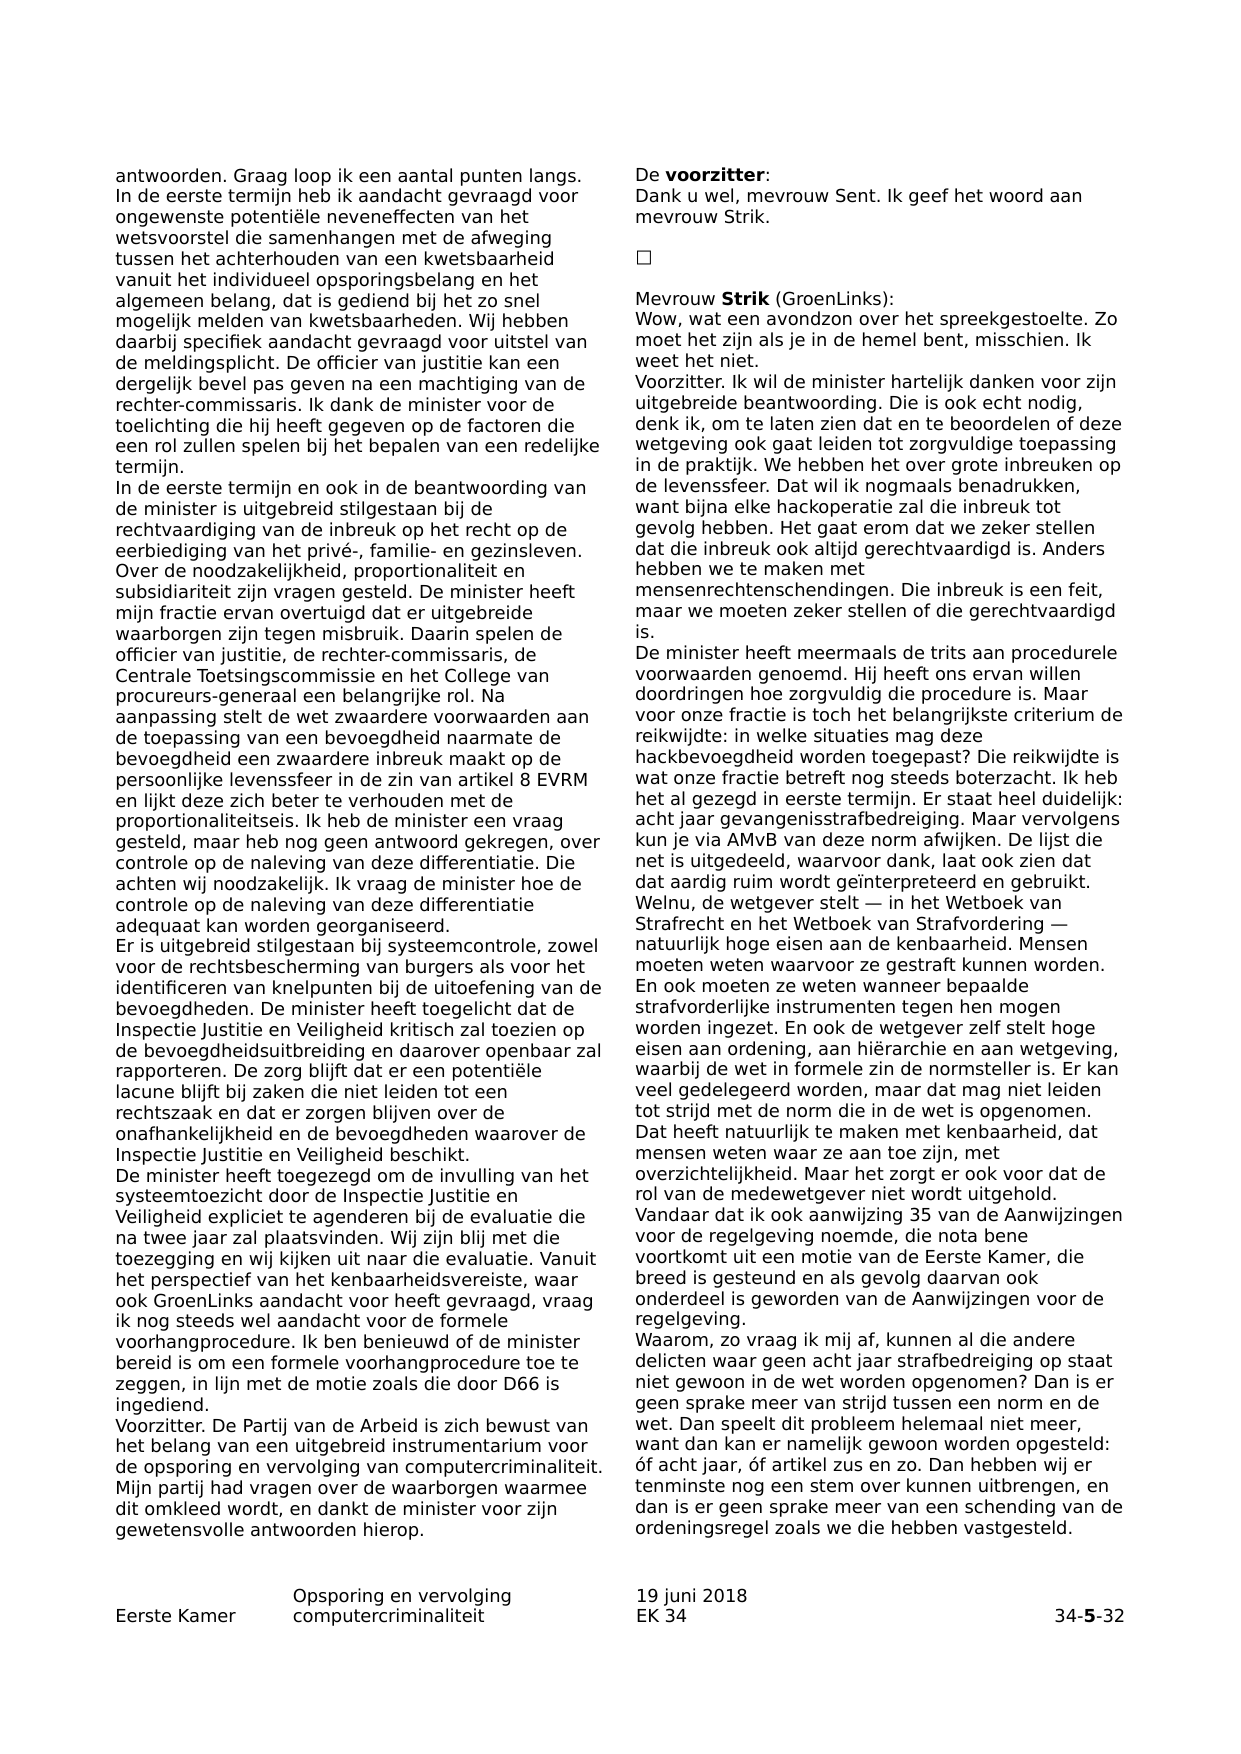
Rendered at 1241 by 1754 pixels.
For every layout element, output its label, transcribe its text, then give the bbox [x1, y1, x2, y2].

text ⬜ [635, 248, 1125, 268]
text Voorzitter. De Partij van de Arbeid is zich bewust van het belang van een uitgebreid instrumentarium voor de opsporing en vervolging van computercriminaliteit. Mijn partij had vragen over de waarborgen waarmee dit omkleed wordt, en dankt de minister voor zijn gewetensvolle antwoorden hierop. [115, 1415, 605, 1540]
text Er is uitgebreid stilgestaan bij systeemcontrole, zowel voor de rechtsbescherming van burgers als voor het identificeren van knelpunten bij de uitoefening van de bevoegdheden. De minister heeft toegelicht dat de Inspectie Justitie en Veiligheid kritisch zal toezien op de bevoegdheidsuitbreiding en daarover openbaar zal rapporteren. De zorg blijft dat er een potentiële lacune blijft bij zaken die niet leiden tot een rechtszaak en dat er zorgen blijven over de onafhankelijkheid en de bevoegdheden waarover de Inspectie Justitie en Veiligheid beschikt. [115, 936, 605, 1165]
text Mevrouw Strik (GroenLinks): [635, 288, 1125, 309]
text De minister heeft toegezegd om de invulling van het systeemtoezicht door de Inspectie Justitie en Veiligheid expliciet te agenderen bij de evaluatie die na twee jaar zal plaatsvinden. Wij zijn blij met die toezegging en wij kijken uit naar die evaluatie. Vanuit het perspectief van het kenbaarheidsvereiste, waar ook GroenLinks aandacht voor heeft gevraagd, vraag ik nog steeds wel aandacht voor de formele voorhangprocedure. Ik ben benieuwd of de minister bereid is om een formele voorhangprocedure toe te zeggen, in lijn met de motie zoals die door D66 is ingediend. [115, 1165, 605, 1415]
text Voorzitter. Ik wil de minister hartelijk danken voor zijn uitgebreide beantwoording. Die is ook echt nodig, denk ik, om te laten zien dat en te beoordelen of deze wetgeving ook gaat leiden tot zorgvuldige toepassing in de praktijk. We hebben het over grote inbreuken op de levenssfeer. Dat wil ik nogmaals benadrukken, want bijna elke hackoperatie zal die inbreuk tot gevolg hebben. Het gaat erom dat we zeker stellen dat die inbreuk ook altijd gerechtvaardigd is. Anders hebben we te maken met mensenrechtenschendingen. Die inbreuk is een feit, maar we moeten zeker stellen of die gerechtvaardigd is. [635, 372, 1125, 642]
text Dank u wel, mevrouw Sent. Ik geef het woord aan mevrouw Strik. [635, 186, 1125, 228]
text In de eerste termijn heb ik aandacht gevraagd voor ongewenste potentiële neveneffecten van het wetsvoorstel die samenhangen met de afweging tussen het achterhouden van een kwetsbaarheid vanuit het individueel opsporingsbelang en het algemeen belang, dat is gediend bij het zo snel mogelijk melden van kwetsbaarheden. Wij hebben daarbij specifiek aandacht gevraagd voor uitstel van de meldingsplicht. De officier van justitie kan een dergelijk bevel pas geven na een machtiging van de rechter-commissaris. Ik dank de minister voor de toelichting die hij heeft gegeven op de factoren die een rol zullen spelen bij het bepalen van een redelijke termijn. [115, 186, 605, 478]
text De minister heeft meermaals de trits aan procedurele voorwaarden genoemd. Hij heeft ons ervan willen doordringen hoe zorgvuldig die procedure is. Maar voor onze fractie is toch het belangrijkste criterium de reikwijdte: in welke situaties mag deze hackbevoegdheid worden toegepast? Die reikwijdte is wat onze fractie betreft nog steeds boterzacht. Ik heb het al gezegd in eerste termijn. Er staat heel duidelijk: acht jaar gevangenisstrafbedreiging. Maar vervolgens kun je via AMvB van deze norm afwijken. De lijst die net is uitgedeeld, waarvoor dank, laat ook zien dat dat aardig ruim wordt geïnterpreteerd en gebruikt. [635, 642, 1125, 892]
text antwoorden. Graag loop ik een aantal punten langs. [115, 165, 605, 186]
text De voorzitter: [635, 165, 1125, 186]
text Wow, wat een avondzon over het spreekgestoelte. Zo moet het zijn als je in de hemel bent, misschien. Ik weet het niet. [635, 309, 1125, 372]
text Waarom, zo vraag ik mij af, kunnen al die andere delicten waar geen acht jaar strafbedreiging op staat niet gewoon in de wet worden opgenomen? Dan is er geen sprake meer van strijd tussen een norm en de wet. Dan speelt dit probleem helemaal niet meer, want dan kan er namelijk gewoon worden opgesteld: óf acht jaar, óf artikel zus en zo. Dan hebben wij er tenminste nog een stem over kunnen uitbrengen, en dan is er geen sprake meer van een schending van de ordeningsregel zoals we die hebben vastgesteld. [635, 1330, 1125, 1538]
text In de eerste termijn en ook in de beantwoording van de minister is uitgebreid stilgestaan bij de rechtvaardiging van de inbreuk op het recht op de eerbiediging van het privé-, familie- en gezinsleven. Over de noodzakelijkheid, proportionaliteit en subsidiariteit zijn vragen gesteld. De minister heeft mijn fractie ervan overtuigd dat er uitgebreide waarborgen zijn tegen misbruik. Daarin spelen de officier van justitie, de rechter-commissaris, de Centrale Toetsingscommissie en het College van procureurs-generaal een belangrijke rol. Na aanpassing stelt de wet zwaardere voorwaarden aan de toepassing van een bevoegdheid naarmate de bevoegdheid een zwaardere inbreuk maakt op de persoonlijke levenssfeer in de zin van artikel 8 EVRM en lijkt deze zich beter te verhouden met de proportionaliteitseis. Ik heb de minister een vraag gesteld, maar heb nog geen antwoord gekregen, over controle op de naleving van deze differentiatie. Die achten wij noodzakelijk. Ik vraag de minister hoe de controle op de naleving van deze differentiatie adequaat kan worden georganiseerd. [115, 478, 605, 936]
text Welnu, de wetgever stelt — in het Wetboek van Strafrecht en het Wetboek van Strafvordering — natuurlijk hoge eisen aan de kenbaarheid. Mensen moeten weten waarvoor ze gestraft kunnen worden. En ook moeten ze weten wanneer bepaalde strafvorderlijke instrumenten tegen hen mogen worden ingezet. En ook de wetgever zelf stelt hoge eisen aan ordening, aan hiërarchie en aan wetgeving, waarbij de wet in formele zin de normsteller is. Er kan veel gedelegeerd worden, maar dat mag niet leiden tot strijd met de norm die in de wet is opgenomen. Dat heeft natuurlijk te maken met kenbaarheid, dat mensen weten waar ze aan toe zijn, met overzichtelijkheid. Maar het zorgt er ook voor dat de rol van de medewetgever niet wordt uitgehold. Vandaar dat ik ook aanwijzing 35 van de Aanwijzingen voor de regelgeving noemde, die nota bene voortkomt uit een motie van de Eerste Kamer, die breed is gesteund en als gevolg daarvan ook onderdeel is geworden van de Aanwijzingen voor de regelgeving. [635, 892, 1125, 1330]
